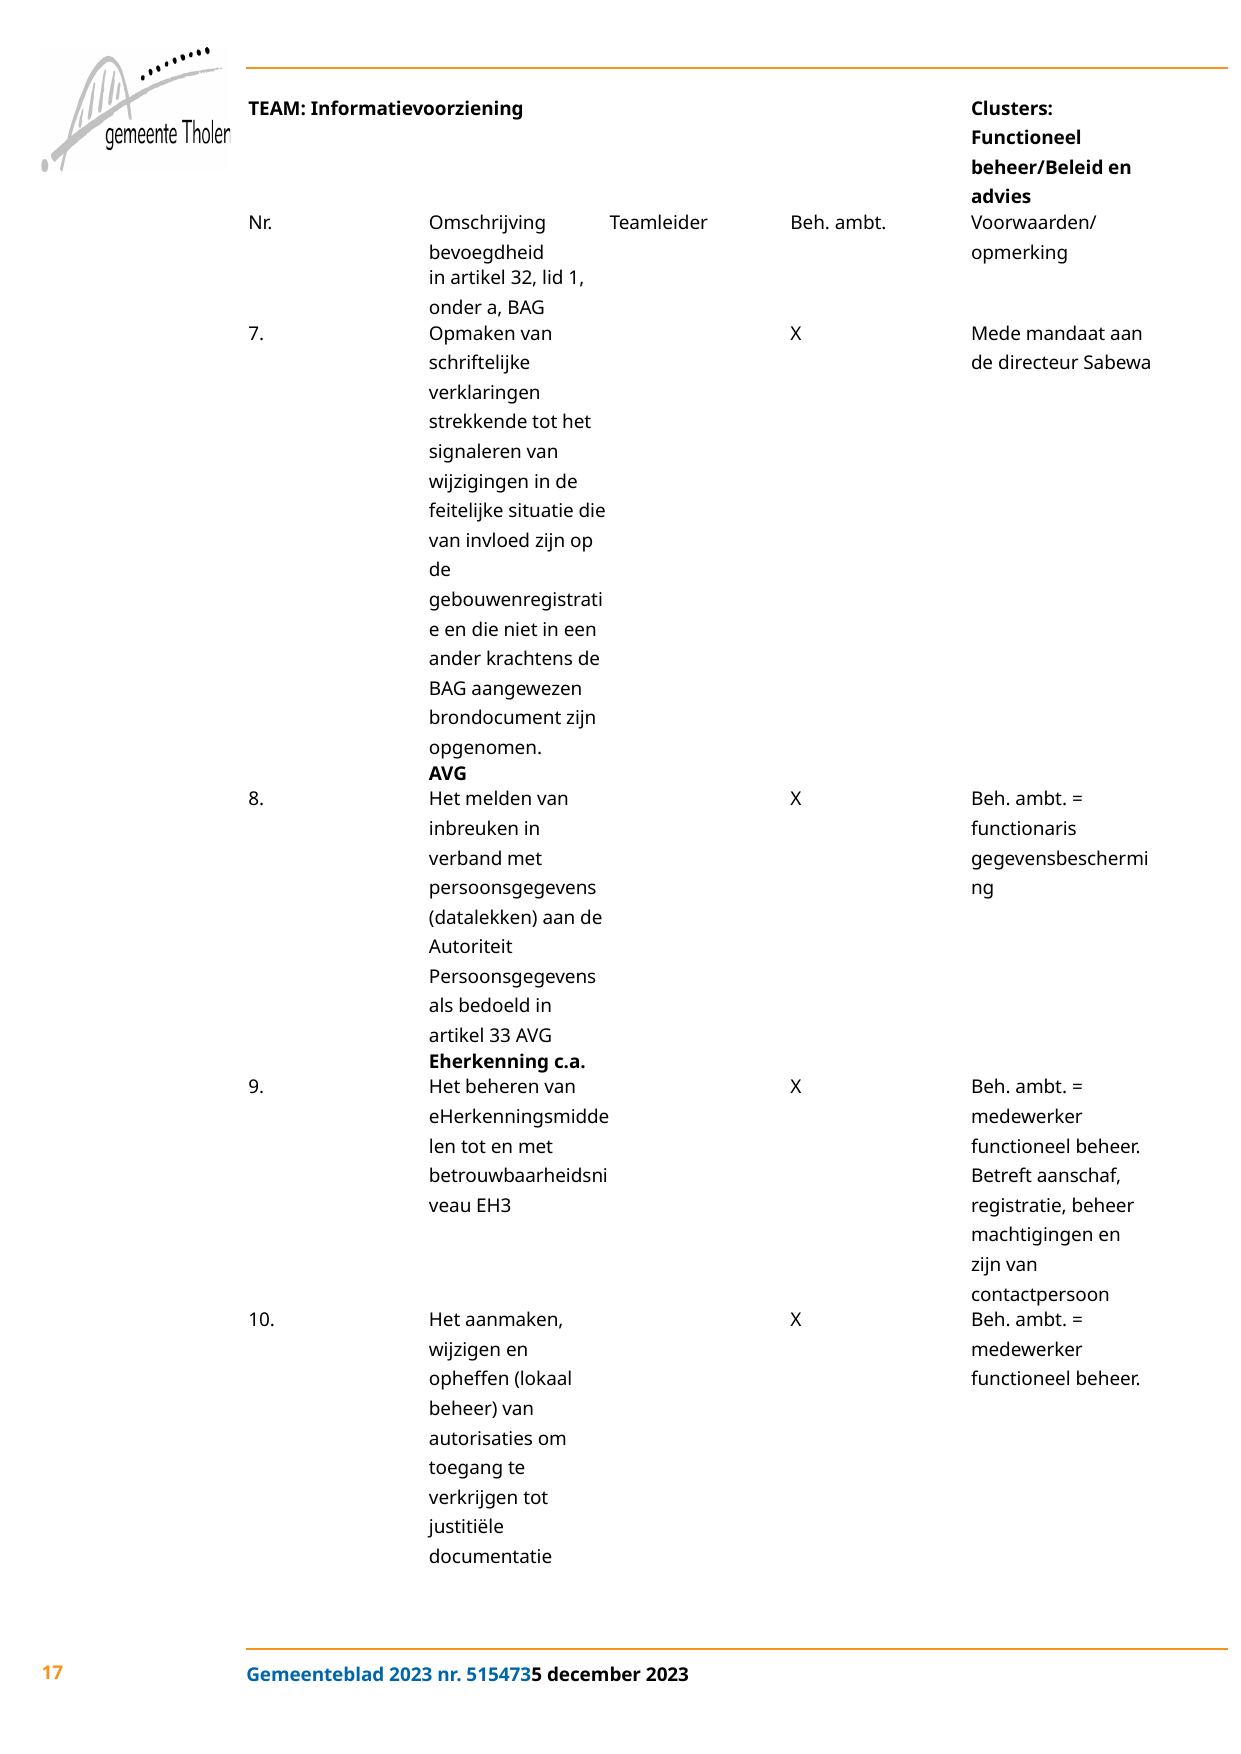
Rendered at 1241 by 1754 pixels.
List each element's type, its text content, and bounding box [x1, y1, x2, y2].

table_cell Het aanmaken, wijzigen en opheffen (lokaal beheer) van autorisaties om toegang te verkrijgen tot justitiële documentatie [429, 1306, 609, 1569]
table_cell [609, 265, 790, 320]
table_cell [609, 1048, 790, 1074]
table_cell Beh. ambt. = medewerker functioneel beheer. [971, 1306, 1152, 1569]
table_cell Beh. ambt. [790, 209, 971, 264]
table_cell Beh. ambt. = medewerker functioneel beheer. Betreft aanschaf, registratie, beheer machtigingen en zijn van contactpersoon [971, 1074, 1152, 1306]
table_cell Opmaken van schriftelijke verklaringen strekkende tot het signaleren van wijzigingen in de feitelijke situatie die van invloed zijn op de gebouwenregistratie en die niet in een ander krachtens de BAG aangewezen brondocument zijn opgenomen. [429, 320, 609, 760]
table_cell 8. [248, 786, 429, 1048]
table_cell [609, 1306, 790, 1569]
table_cell Mede mandaat aan de directeur Sabewa [971, 320, 1152, 760]
table_cell [248, 1048, 429, 1074]
table_cell [971, 1048, 1152, 1074]
table_cell 10. [248, 1306, 429, 1569]
table_header TEAM: Informatievoorziening [248, 95, 971, 209]
table_cell [609, 786, 790, 1048]
table_cell [790, 265, 971, 320]
table_cell X [790, 1306, 971, 1569]
table_cell Omschrijving bevoegdheid [429, 209, 609, 264]
table_cell [609, 760, 790, 786]
picture [41, 47, 231, 172]
table_cell in artikel 32, lid 1, onder a, BAG [429, 265, 609, 320]
table_header Clusters: Functioneel beheer/Beleid en advies [971, 95, 1152, 209]
table_cell X [790, 320, 971, 760]
table_cell Beh. ambt. = functionaris gegevensbescherming [971, 786, 1152, 1048]
table_cell AVG [429, 760, 609, 786]
table_cell [609, 1074, 790, 1306]
table_cell 9. [248, 1074, 429, 1306]
table_cell [790, 1048, 971, 1074]
table_cell Eherkenning c.a. [429, 1048, 609, 1074]
table_cell X [790, 1074, 971, 1306]
table_cell [790, 760, 971, 786]
table_cell [248, 265, 429, 320]
table_cell [971, 760, 1152, 786]
table_cell Het melden van inbreuken in verband met persoonsgegevens (datalekken) aan de Autoriteit Persoonsgegevens als bedoeld in artikel 33 AVG [429, 786, 609, 1048]
table_cell [971, 265, 1152, 320]
table_cell [248, 760, 429, 786]
table_cell Voorwaarden/opmerking [971, 209, 1152, 264]
table_cell 7. [248, 320, 429, 760]
table_cell [609, 320, 790, 760]
table_cell Nr. [248, 209, 429, 264]
table_cell Teamleider [609, 209, 790, 264]
table_cell X [790, 786, 971, 1048]
table_cell Het beheren van eHerkenningsmiddelen tot en met betrouwbaarheidsniveau EH3 [429, 1074, 609, 1306]
